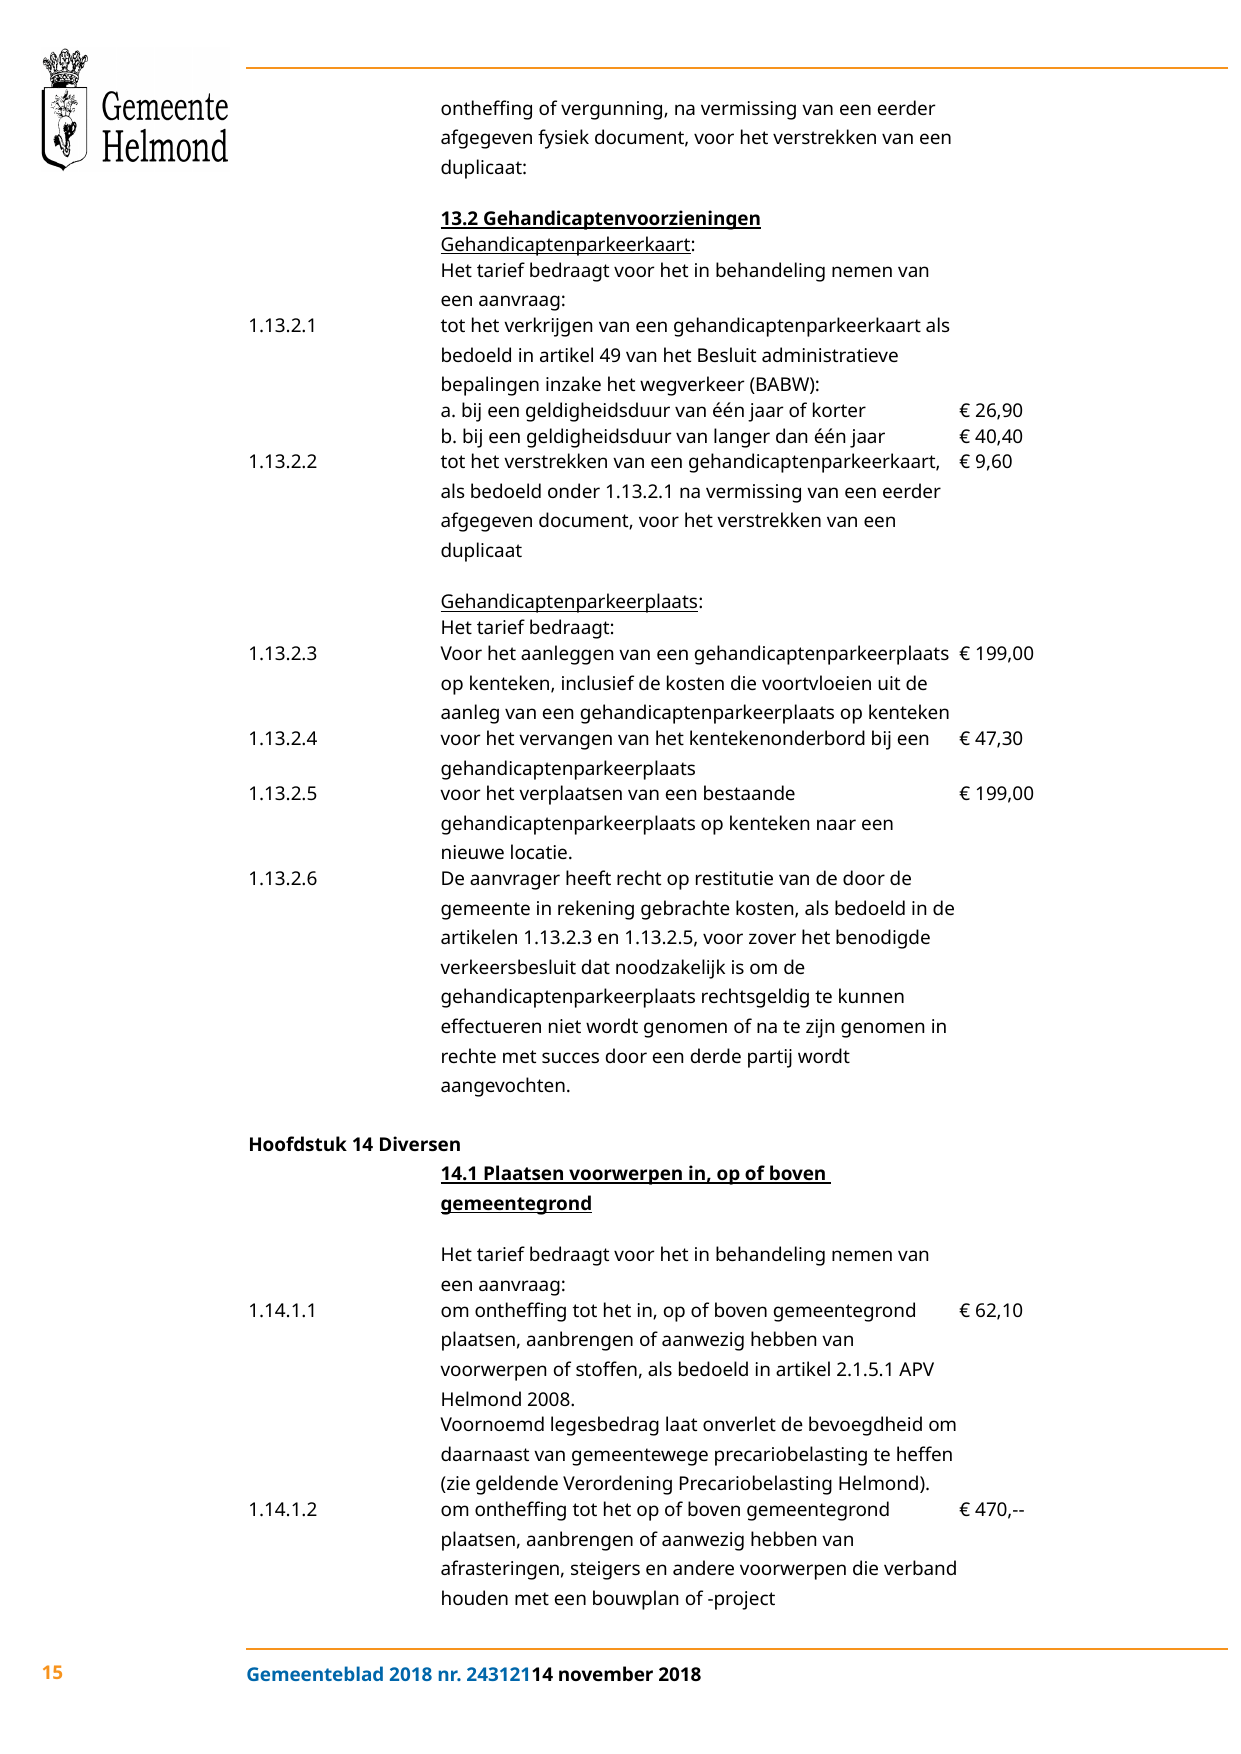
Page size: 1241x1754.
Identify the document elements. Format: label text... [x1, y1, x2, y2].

table_cell 1.13.2.4 [248, 725, 440, 780]
table_cell [248, 257, 440, 312]
table_cell b. bij een geldigheidsduur van langer dan één jaar [440, 423, 959, 448]
table_cell 1.13.2.1 [248, 312, 440, 397]
table_cell 1.13.2.5 [248, 780, 440, 865]
table_cell [959, 231, 1152, 257]
table_cell Voornoemd legesbedrag laat onverlet de bevoegdheid om daarnaast van gemeentewege precariobelasting te heffen (zie geldende Verordening Precariobelasting Helmond). [440, 1411, 959, 1496]
table_header [248, 1161, 440, 1216]
table_cell € 9,60 [959, 449, 1152, 563]
table_cell € 26,90 [959, 397, 1152, 423]
table_cell [248, 589, 440, 614]
table_cell Gehandicaptenparkeerkaart: [440, 231, 959, 257]
table_cell 1.14.1.1 [248, 1297, 440, 1411]
table_cell [248, 231, 440, 257]
table_cell [959, 257, 1152, 312]
table_cell [440, 563, 959, 589]
table_cell [248, 1411, 440, 1496]
table_cell [248, 1216, 440, 1242]
table_cell € 199,00 [959, 780, 1152, 865]
table_cell ontheffing of vergunning, na vermissing van een eerder afgegeven fysiek document, voor het verstrekken van een duplicaat: [440, 95, 959, 180]
table_cell tot het verstrekken van een gehandicaptenparkeerkaart, als bedoeld onder 1.13.2.1 na vermissing van een eerder afgegeven document, voor het verstrekken van een duplicaat [440, 449, 959, 563]
table_cell € 62,10 [959, 1297, 1152, 1411]
table_cell [959, 95, 1152, 180]
table_cell 1.13.2.6 [248, 865, 440, 1098]
table_cell [959, 1216, 1152, 1242]
table_cell [248, 1242, 440, 1297]
table_cell [248, 615, 440, 640]
table_cell [440, 180, 959, 205]
table_cell [959, 563, 1152, 589]
picture [41, 47, 231, 172]
table_cell € 199,00 [959, 640, 1152, 725]
table_header 14.1 Plaatsen voorwerpen in, op of boven gemeentegrond [440, 1161, 959, 1216]
table_cell Gehandicaptenparkeerplaats: [440, 589, 959, 614]
table_cell [440, 1216, 959, 1242]
table_cell [248, 423, 440, 448]
table_cell € 40,40 [959, 423, 1152, 448]
table_cell [959, 1242, 1152, 1297]
table_cell voor het vervangen van het kentekenonderbord bij een gehandicaptenparkeerplaats [440, 725, 959, 780]
table_cell [959, 180, 1152, 205]
table_cell € 47,30 [959, 725, 1152, 780]
table_cell [959, 615, 1152, 640]
table_cell [248, 180, 440, 205]
table_cell 13.2 Gehandicaptenvoorzieningen [440, 205, 959, 231]
table_cell [959, 865, 1152, 1098]
table_cell om ontheffing tot het in, op of boven gemeentegrond plaatsen, aanbrengen of aanwezig hebben van voorwerpen of stoffen, als bedoeld in artikel 2.1.5.1 APV Helmond 2008. [440, 1297, 959, 1411]
table_cell Het tarief bedraagt: [440, 615, 959, 640]
table_cell [959, 205, 1152, 231]
table_cell Voor het aanleggen van een gehandicaptenparkeerplaats op kenteken, inclusief de kosten die voortvloeien uit de aanleg van een gehandicaptenparkeerplaats op kenteken [440, 640, 959, 725]
text Hoofdstuk 14 Diversen [248, 1131, 1152, 1157]
table_cell voor het verplaatsen van een bestaande gehandicaptenparkeerplaats op kenteken naar een nieuwe locatie. [440, 780, 959, 865]
table_cell [248, 563, 440, 589]
table_cell [959, 589, 1152, 614]
table_cell a. bij een geldigheidsduur van één jaar of korter [440, 397, 959, 423]
table_cell tot het verkrijgen van een gehandicaptenparkeerkaart als bedoeld in artikel 49 van het Besluit administratieve bepalingen inzake het wegverkeer (BABW): [440, 312, 959, 397]
table_cell De aanvrager heeft recht op restitutie van de door de gemeente in rekening gebrachte kosten, als bedoeld in de artikelen 1.13.2.3 en 1.13.2.5, voor zover het benodigde verkeersbesluit dat noodzakelijk is om de gehandicaptenparkeerplaats rechtsgeldig te kunnen effectueren niet wordt genomen of na te zijn genomen in rechte met succes door een derde partij wordt aangevochten. [440, 865, 959, 1098]
table_cell [248, 205, 440, 231]
table_header [959, 1161, 1152, 1216]
table_cell 1.13.2.2 [248, 449, 440, 563]
table_cell [248, 95, 440, 180]
table_cell [959, 1411, 1152, 1496]
table_cell 1.14.1.2 [248, 1496, 440, 1611]
table_cell [959, 312, 1152, 397]
table_cell [248, 397, 440, 423]
table_cell Het tarief bedraagt voor het in behandeling nemen van een aanvraag: [440, 257, 959, 312]
table_cell om ontheffing tot het op of boven gemeentegrond plaatsen, aanbrengen of aanwezig hebben van afrasteringen, steigers en andere voorwerpen die verband houden met een bouwplan of -project [440, 1496, 959, 1611]
table_cell Het tarief bedraagt voor het in behandeling nemen van een aanvraag: [440, 1242, 959, 1297]
table_cell € 470,-- [959, 1496, 1152, 1611]
table_cell 1.13.2.3 [248, 640, 440, 725]
